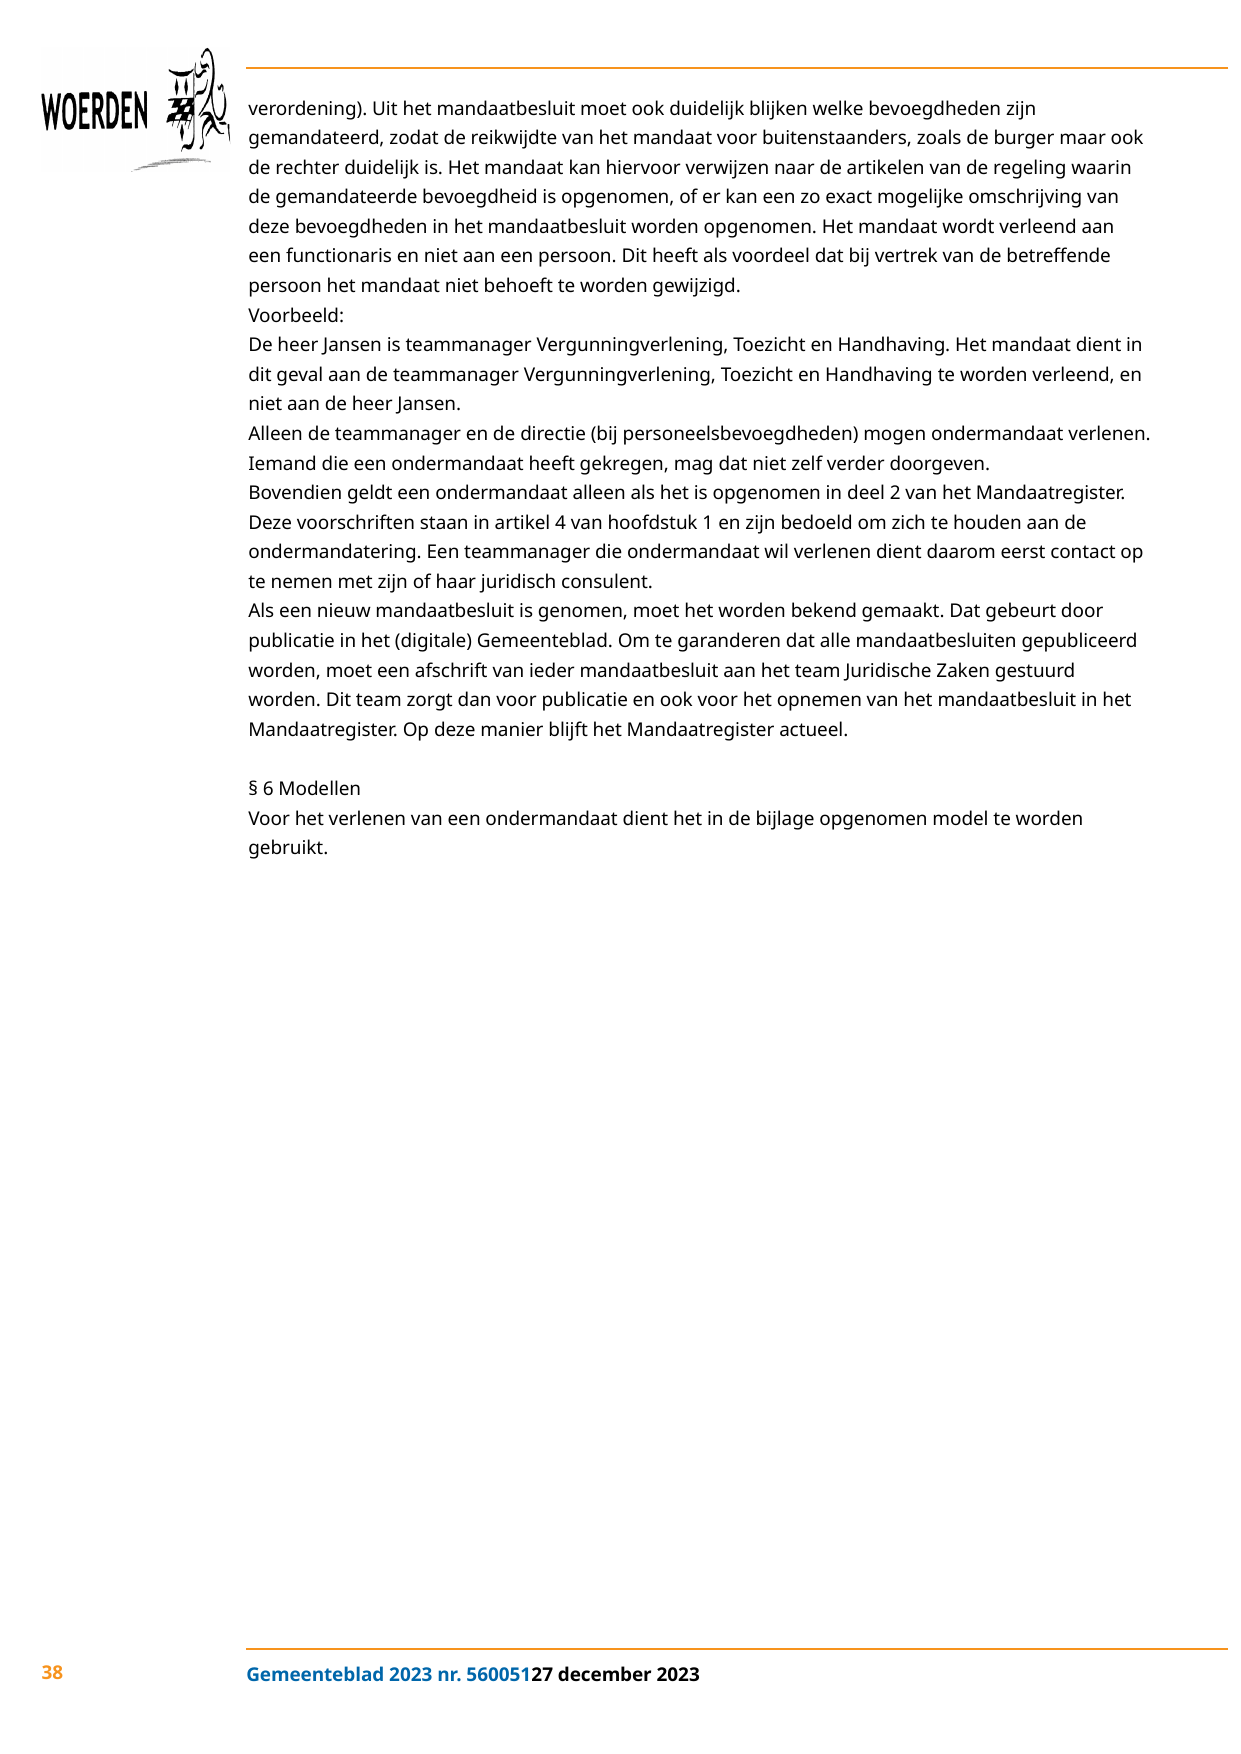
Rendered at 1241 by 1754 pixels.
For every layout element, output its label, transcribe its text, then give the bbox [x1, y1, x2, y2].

text Als een nieuw mandaatbesluit is genomen, moet het worden bekend gemaakt. Dat gebeurt door publicatie in het (digitale) Gemeenteblad. Om te garanderen dat alle mandaatbesluiten gepubliceerd worden, moet een afschrift van ieder mandaatbesluit aan het team Juridische Zaken gestuurd worden. Dit team zorgt dan voor publicatie en ook voor het opnemen van het mandaatbesluit in het Mandaatregister. Op deze manier blijft het Mandaatregister actueel. [248, 598, 1152, 742]
text Alleen de teammanager en de directie (bij personeelsbevoegdheden) mogen ondermandaat verlenen. Iemand die een ondermandaat heeft gekregen, mag dat niet zelf verder doorgeven. [248, 420, 1152, 476]
picture [41, 47, 231, 172]
text § 6 Modellen [248, 775, 1152, 801]
text Voorbeeld: [248, 302, 1152, 328]
text verordening). Uit het mandaatbesluit moet ook duidelijk blijken welke bevoegdheden zijn gemandateerd, zodat de reikwijdte van het mandaat voor buitenstaanders, zoals de burger maar ook de rechter duidelijk is. Het mandaat kan hiervoor verwijzen naar de artikelen van de regeling waarin de gemandateerde bevoegdheid is opgenomen, of er kan een zo exact mogelijke omschrijving van deze bevoegdheden in het mandaatbesluit worden opgenomen. Het mandaat wordt verleend aan een functionaris en niet aan een persoon. Dit heeft als voordeel dat bij vertrek van de betreffende persoon het mandaat niet behoeft te worden gewijzigd. [248, 95, 1152, 298]
text Bovendien geldt een ondermandaat alleen als het is opgenomen in deel 2 van het Mandaatregister. Deze voorschriften staan in artikel 4 van hoofdstuk 1 en zijn bedoeld om zich te houden aan de ondermandatering. Een teammanager die ondermandaat wil verlenen dient daarom eerst contact op te nemen met zijn of haar juridisch consulent. [248, 479, 1152, 594]
text De heer Jansen is teammanager Vergunningverlening, Toezicht en Handhaving. Het mandaat dient in dit geval aan de teammanager Vergunningverlening, Toezicht en Handhaving te worden verleend, en niet aan de heer Jansen. [248, 331, 1152, 416]
text Voor het verlenen van een ondermandaat dient het in de bijlage opgenomen model te worden gebruikt. [248, 805, 1152, 860]
